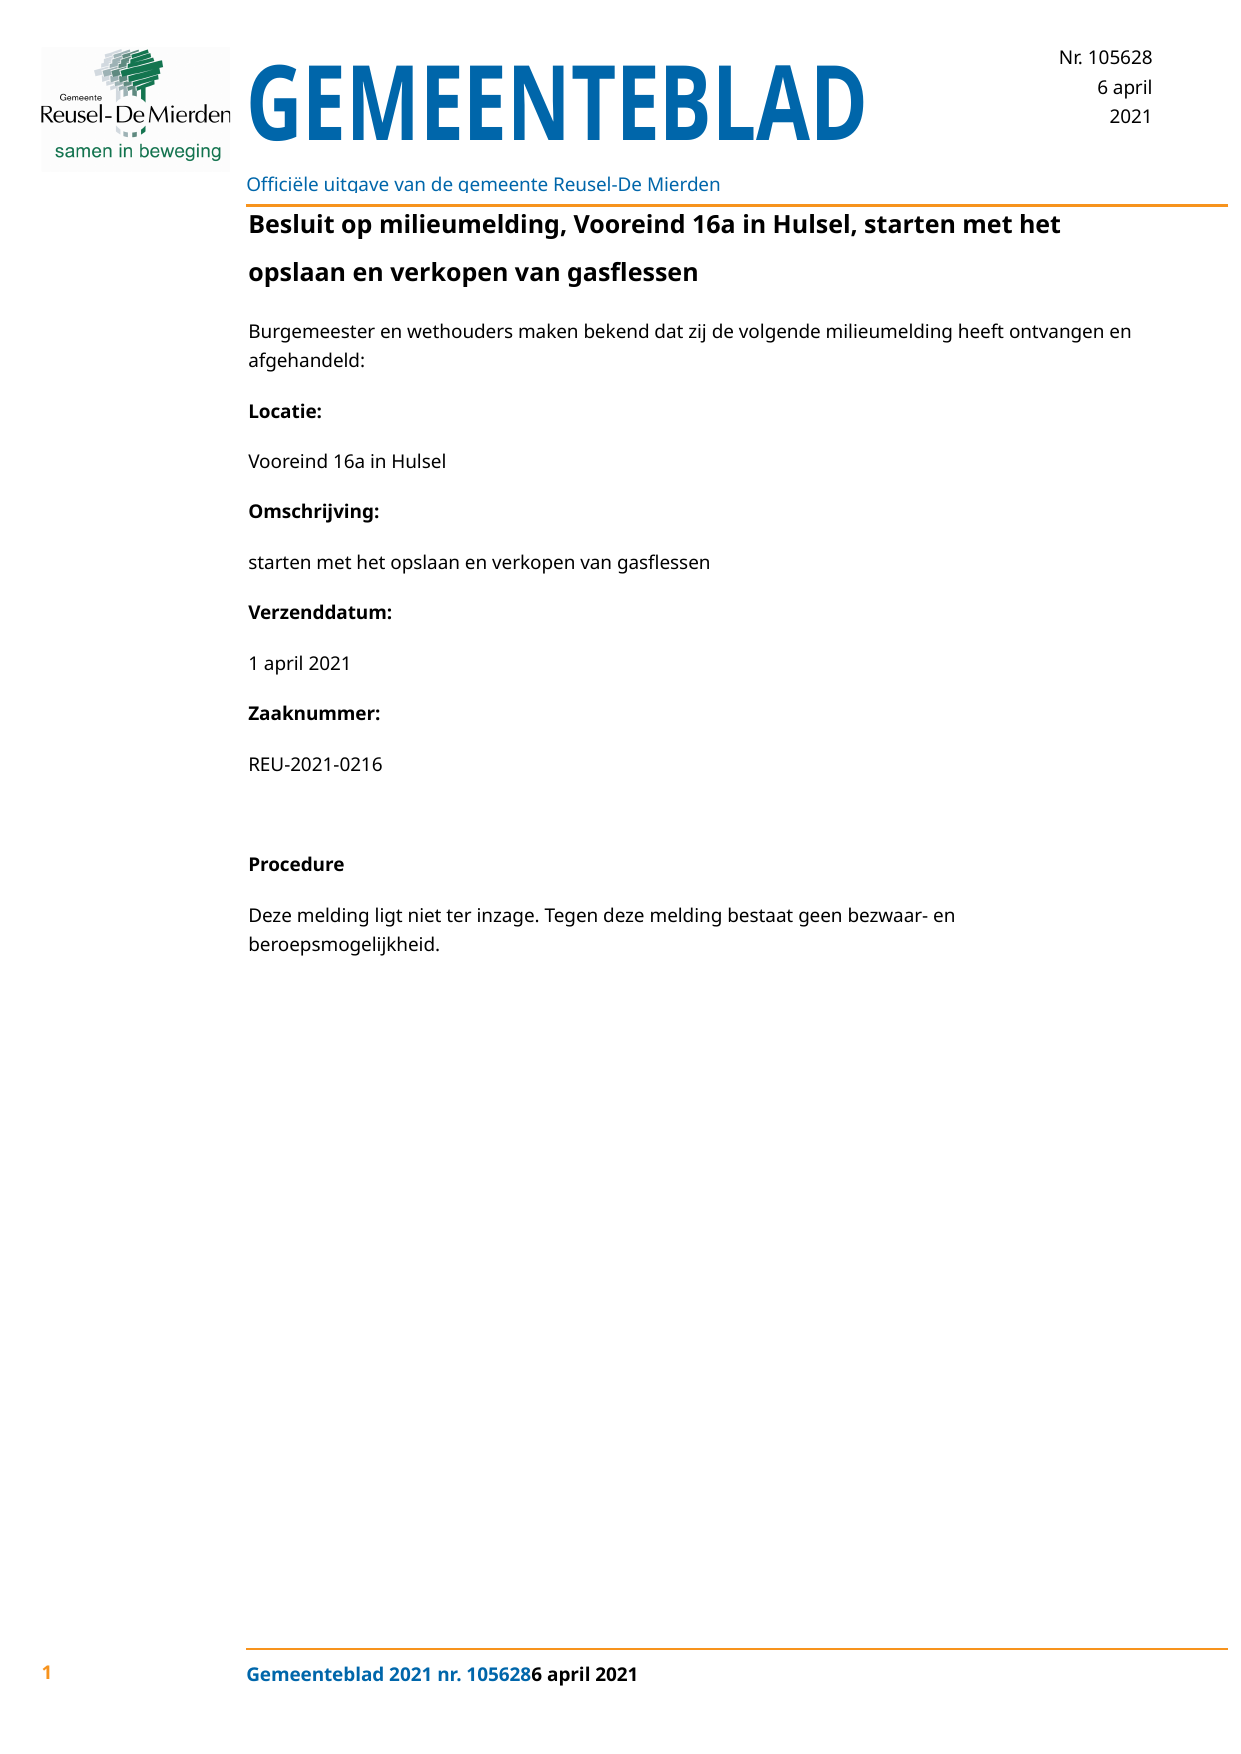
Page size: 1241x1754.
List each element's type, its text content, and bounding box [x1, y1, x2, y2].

text Burgemeester en wethouders maken bekend dat zij de volgende milieumelding heeft ontvangen en afgehandeld: [248, 318, 1152, 373]
text Vooreind 16a in Hulsel [248, 448, 1152, 474]
text REU-2021-0216 [248, 751, 1152, 777]
text Procedure [248, 852, 1152, 877]
text Zaaknummer: [248, 700, 1152, 726]
text Besluit op milieumelding, Vooreind 16a in Hulsel, starten met het opslaan en verkopen van gasflessen [248, 207, 1152, 288]
text Verzenddatum: [248, 599, 1152, 625]
picture [41, 47, 231, 172]
text Locatie: [248, 398, 1152, 424]
text 1 april 2021 [248, 650, 1152, 676]
text starten met het opslaan en verkopen van gasflessen [248, 549, 1152, 575]
text Deze melding ligt niet ter inzage. Tegen deze melding bestaat geen bezwaar- en beroepsmogelijkheid. [248, 902, 1152, 957]
text Omschrijving: [248, 499, 1152, 524]
